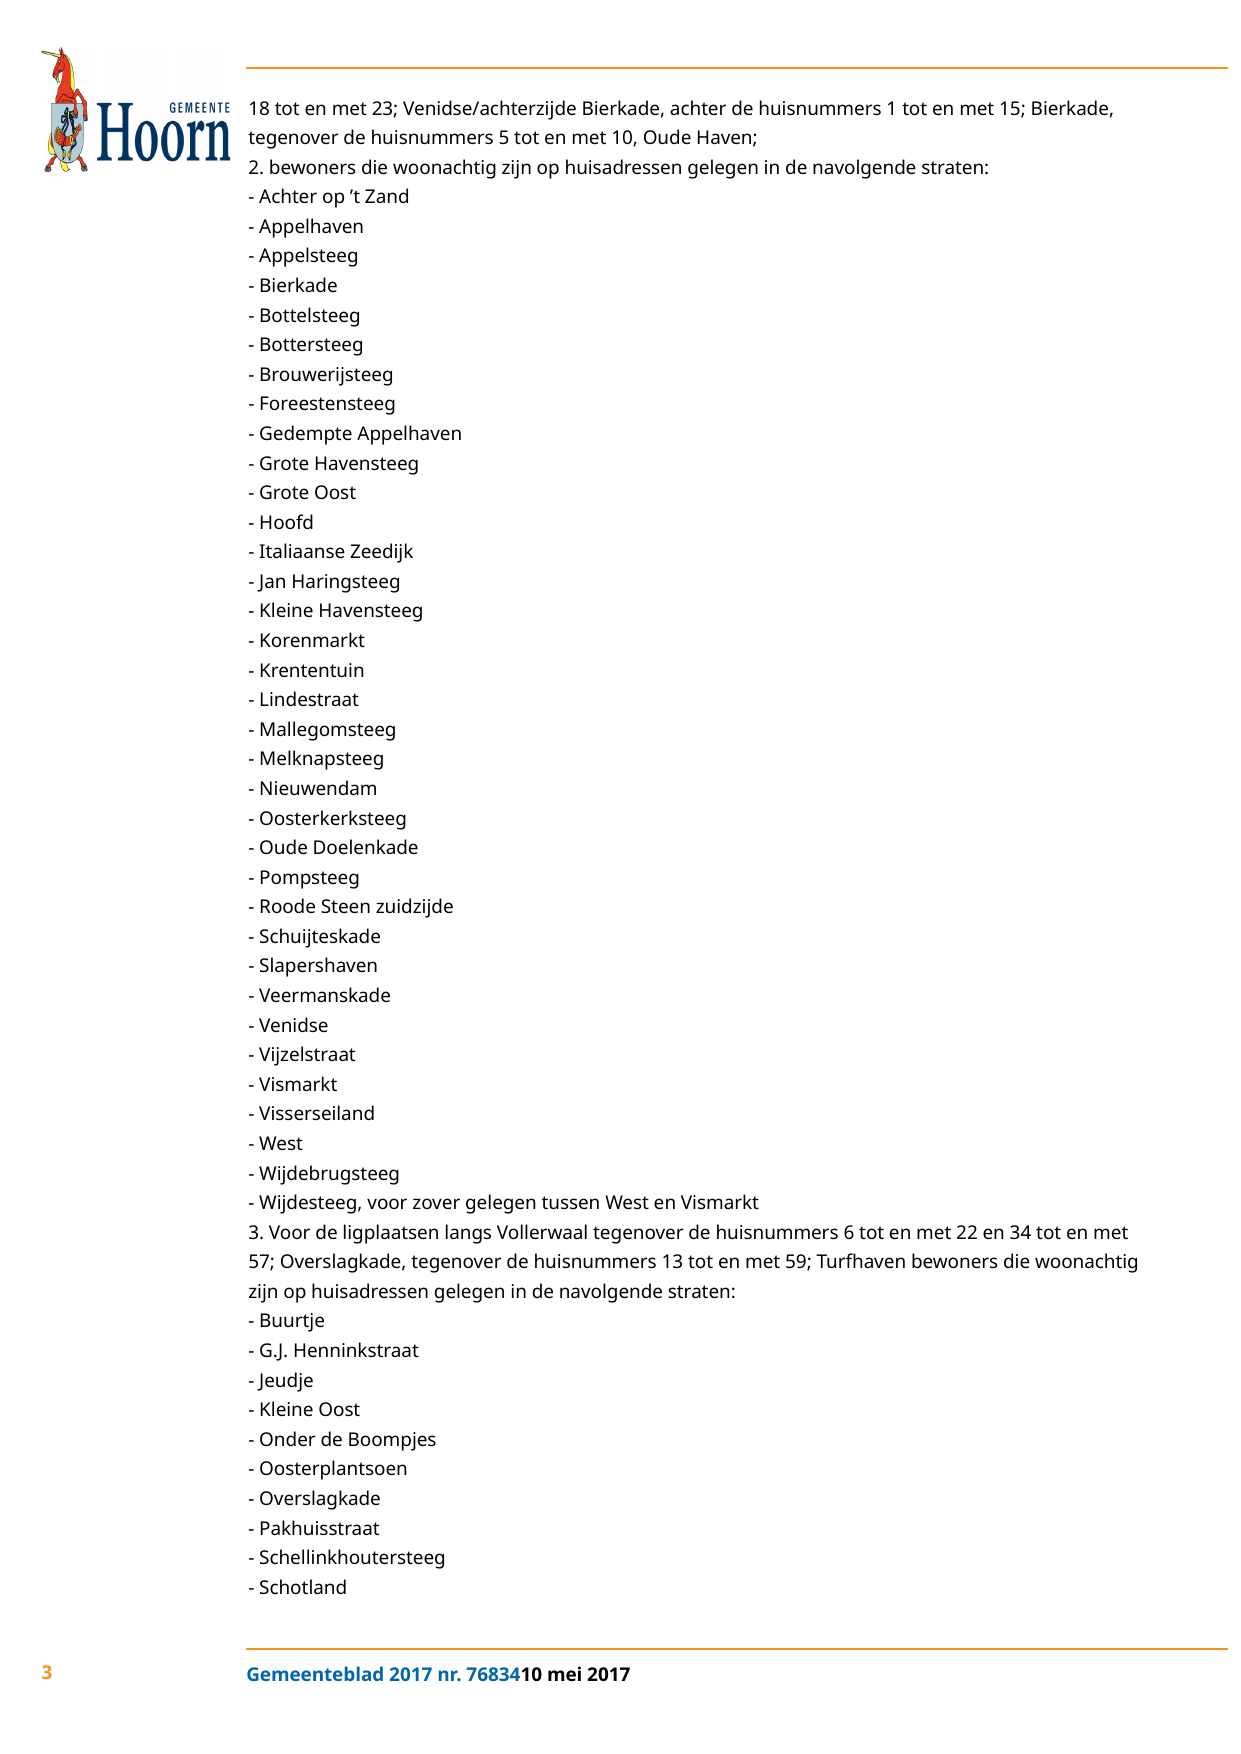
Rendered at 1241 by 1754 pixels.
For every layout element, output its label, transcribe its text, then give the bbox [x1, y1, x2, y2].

text - Jeudje [248, 1367, 1152, 1393]
text - Visserseiland [248, 1101, 1152, 1126]
text - Jan Haringsteeg [248, 568, 1152, 594]
text 2. bewoners die woonachtig zijn op huisadressen gelegen in de navolgende straten: [248, 154, 1152, 180]
text - Schuijteskade [248, 923, 1152, 949]
text - Wijdebrugsteeg [248, 1160, 1152, 1186]
text - Venidse [248, 1012, 1152, 1038]
text - Pompsteeg [248, 864, 1152, 890]
text - Overslagkade [248, 1485, 1152, 1511]
text - Hoofd [248, 509, 1152, 535]
text - Schellinkhoutersteeg [248, 1544, 1152, 1570]
text - Oude Doelenkade [248, 834, 1152, 860]
text - Oosterkerksteeg [248, 805, 1152, 831]
text - Veermanskade [248, 982, 1152, 1008]
text - Foreestensteeg [248, 391, 1152, 416]
text - Onder de Boompjes [248, 1426, 1152, 1452]
text - Vismarkt [248, 1071, 1152, 1097]
text - Gedempte Appelhaven [248, 420, 1152, 446]
text - Krententuin [248, 657, 1152, 683]
text 3. Voor de ligplaatsen langs Vollerwaal tegenover de huisnummers 6 tot en met 22 en 34 tot en met 57; Overslagkade, tegenover de huisnummers 13 tot en met 59; Turfhaven bewoners die woonachtig zijn op huisadressen gelegen in de navolgende straten: [248, 1219, 1152, 1304]
text - Brouwerijsteeg [248, 361, 1152, 387]
text - Vijzelstraat [248, 1041, 1152, 1067]
text - Appelhaven [248, 213, 1152, 239]
text - Grote Havensteeg [248, 450, 1152, 476]
picture [41, 47, 231, 172]
text - G.J. Henninkstraat [248, 1337, 1152, 1363]
text - Appelsteeg [248, 243, 1152, 268]
text - Melknapsteeg [248, 746, 1152, 771]
text - Mallegomsteeg [248, 716, 1152, 742]
text - Bierkade [248, 272, 1152, 298]
text - Wijdesteeg, voor zover gelegen tussen West en Vismarkt [248, 1189, 1152, 1215]
text - Buurtje [248, 1308, 1152, 1333]
text - Oosterplantsoen [248, 1456, 1152, 1481]
text - Roode Steen zuidzijde [248, 893, 1152, 919]
text - West [248, 1130, 1152, 1156]
text - Lindestraat [248, 686, 1152, 712]
text - Kleine Havensteeg [248, 598, 1152, 623]
text - Pakhuisstraat [248, 1515, 1152, 1541]
text - Korenmarkt [248, 627, 1152, 653]
text - Schotland [248, 1574, 1152, 1600]
text - Italiaanse Zeedijk [248, 538, 1152, 564]
text - Slapershaven [248, 953, 1152, 978]
text - Bottelsteeg [248, 302, 1152, 328]
text - Grote Oost [248, 479, 1152, 505]
text - Kleine Oost [248, 1396, 1152, 1422]
text - Nieuwendam [248, 775, 1152, 801]
text 18 tot en met 23; Venidse/achterzijde Bierkade, achter de huisnummers 1 tot en met 15; Bierkade, tegenover de huisnummers 5 tot en met 10, Oude Haven; [248, 95, 1152, 150]
text - Bottersteeg [248, 331, 1152, 357]
text - Achter op ’t Zand [248, 183, 1152, 209]
